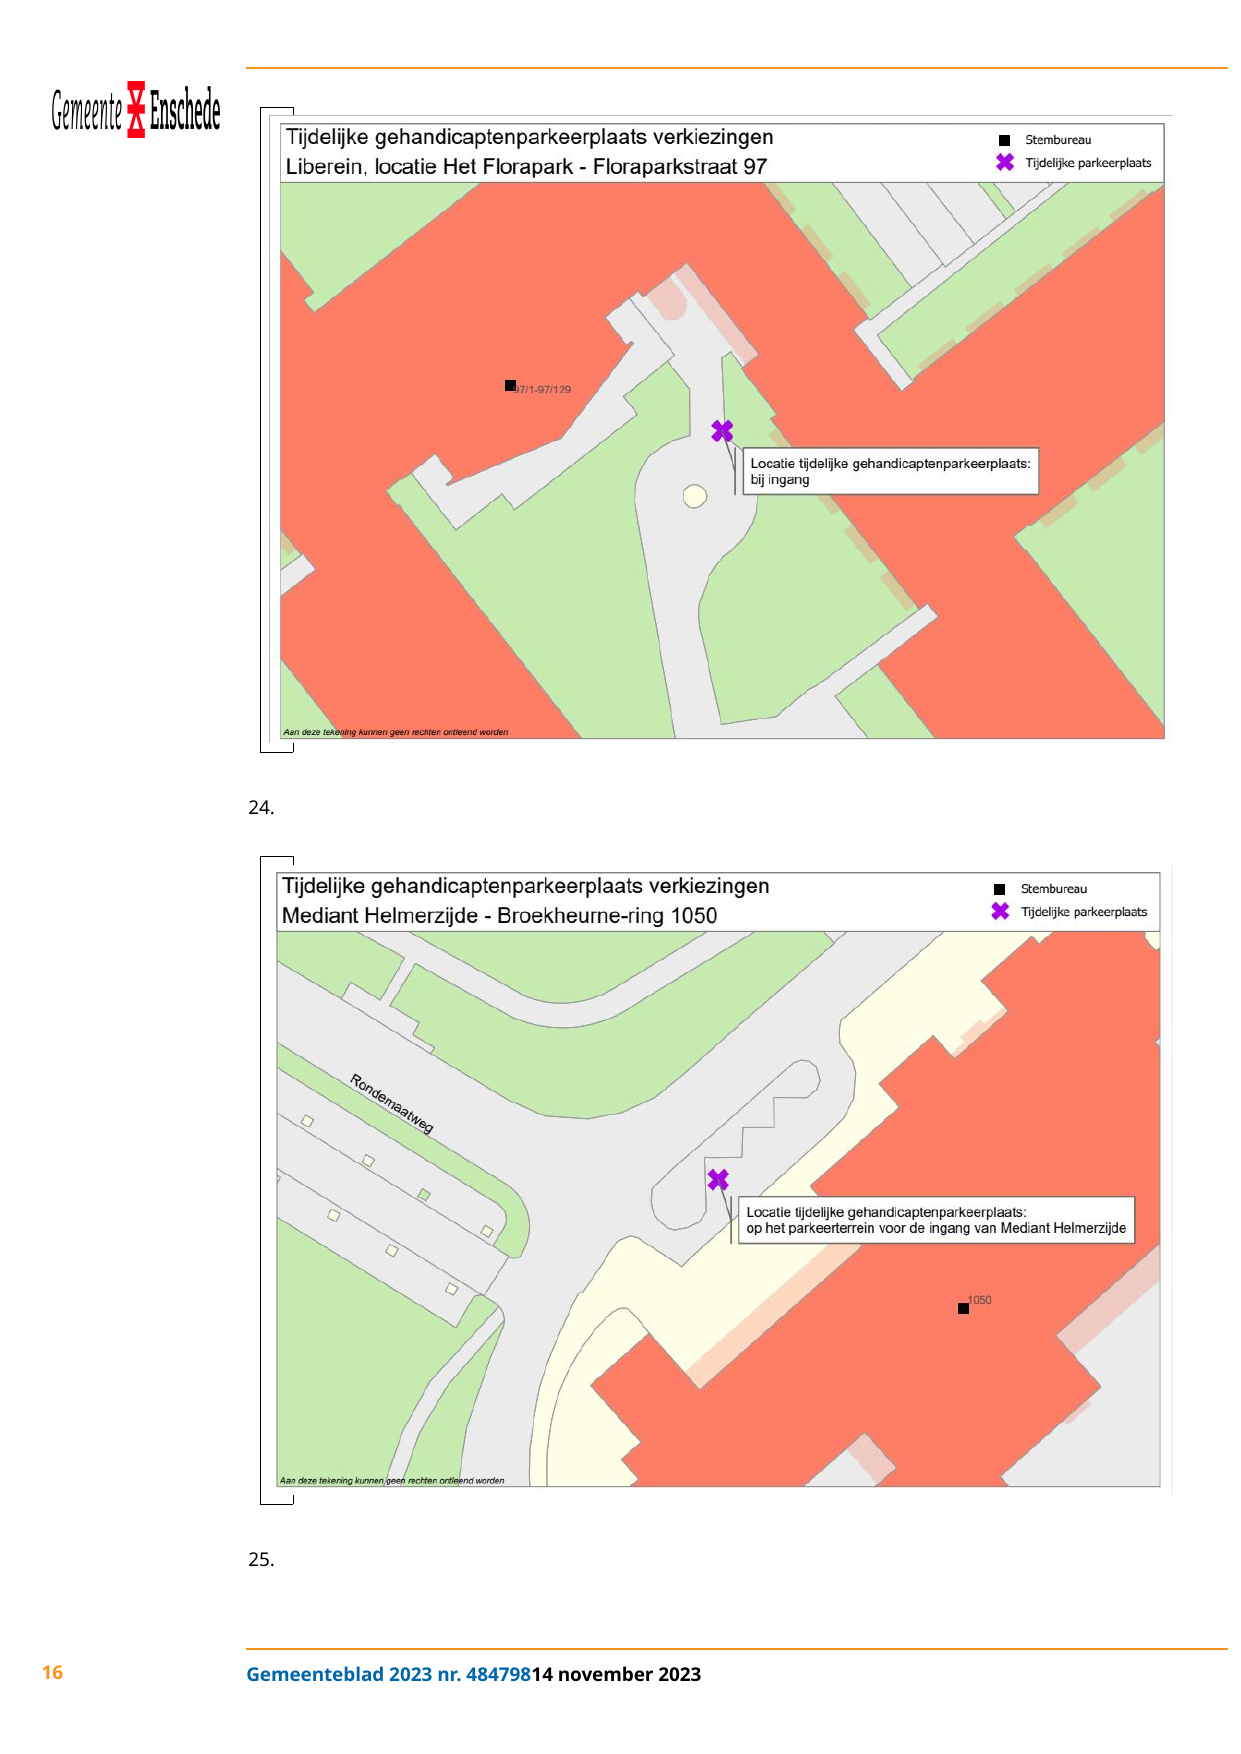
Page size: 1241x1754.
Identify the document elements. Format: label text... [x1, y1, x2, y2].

picture [268, 865, 1173, 1495]
picture [268, 115, 1173, 743]
text 24. [248, 794, 1152, 820]
text 25. [248, 1546, 1152, 1572]
picture [41, 47, 231, 172]
